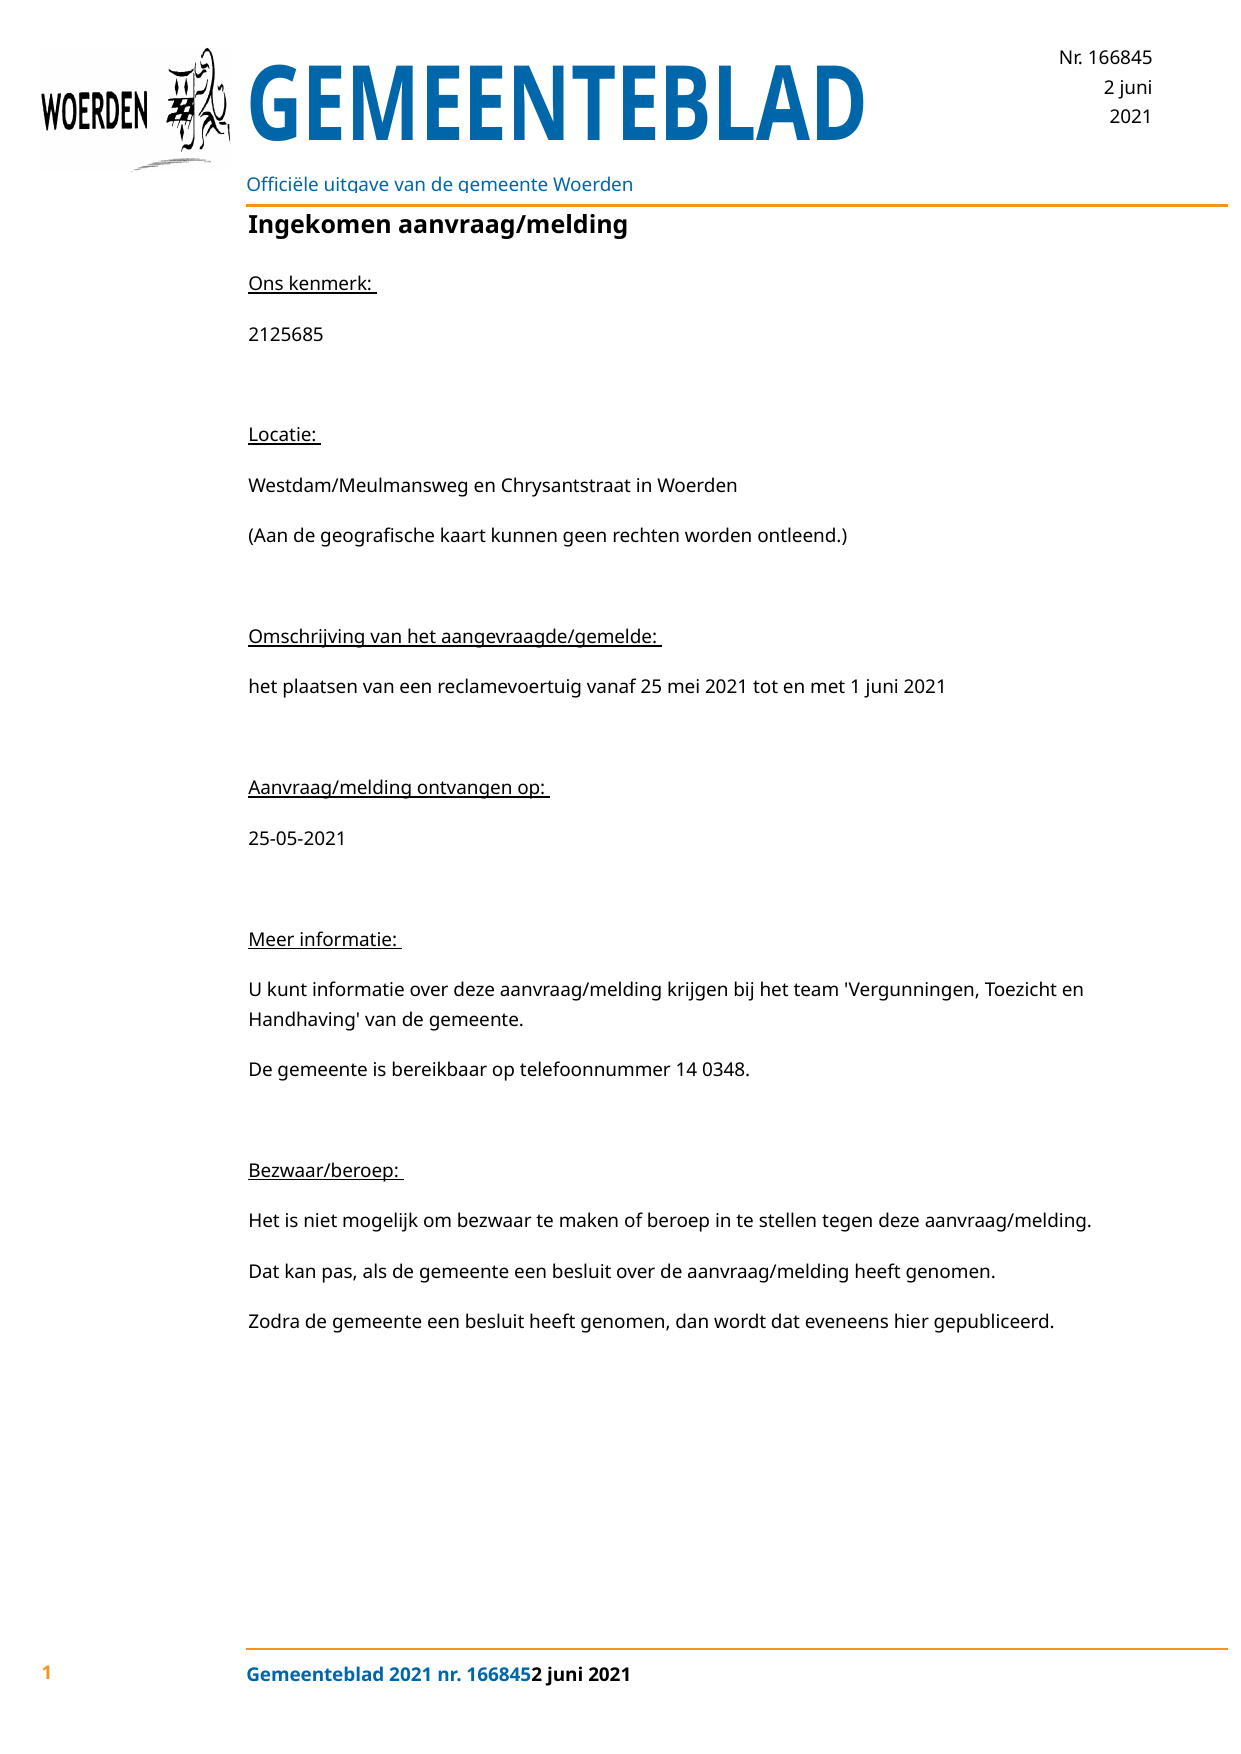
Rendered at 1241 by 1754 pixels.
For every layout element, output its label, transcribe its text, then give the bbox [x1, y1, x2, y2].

text Westdam/Meulmansweg en Chrysantstraat in Woerden [248, 472, 1152, 498]
text Bezwaar/beroep: [248, 1157, 1152, 1183]
text 2125685 [248, 321, 1152, 346]
text Omschrijving van het aangevraagde/gemelde: [248, 623, 1152, 649]
text Dat kan pas, als de gemeente een besluit over de aanvraag/melding heeft genomen. [248, 1258, 1152, 1283]
text De gemeente is bereikbaar op telefoonnummer 14 0348. [248, 1056, 1152, 1082]
text het plaatsen van een reclamevoertuig vanaf 25 mei 2021 tot en met 1 juni 2021 [248, 674, 1152, 699]
text Aanvraag/melding ontvangen op: [248, 774, 1152, 800]
text U kunt informatie over deze aanvraag/melding krijgen bij het team 'Vergunningen, Toezicht en Handhaving' van de gemeente. [248, 976, 1152, 1031]
text (Aan de geografische kaart kunnen geen rechten worden ontleend.) [248, 522, 1152, 548]
text Ingekomen aanvraag/melding [248, 207, 1152, 241]
text 25-05-2021 [248, 825, 1152, 851]
text Meer informatie: [248, 926, 1152, 951]
text Het is niet mogelijk om bezwaar te maken of beroep in te stellen tegen deze aanvraag/melding. [248, 1207, 1152, 1233]
text Zodra de gemeente een besluit heeft genomen, dan wordt dat eveneens hier gepubliceerd. [248, 1308, 1152, 1334]
text Ons kenmerk: [248, 270, 1152, 296]
picture [41, 47, 231, 172]
text Locatie: [248, 422, 1152, 447]
